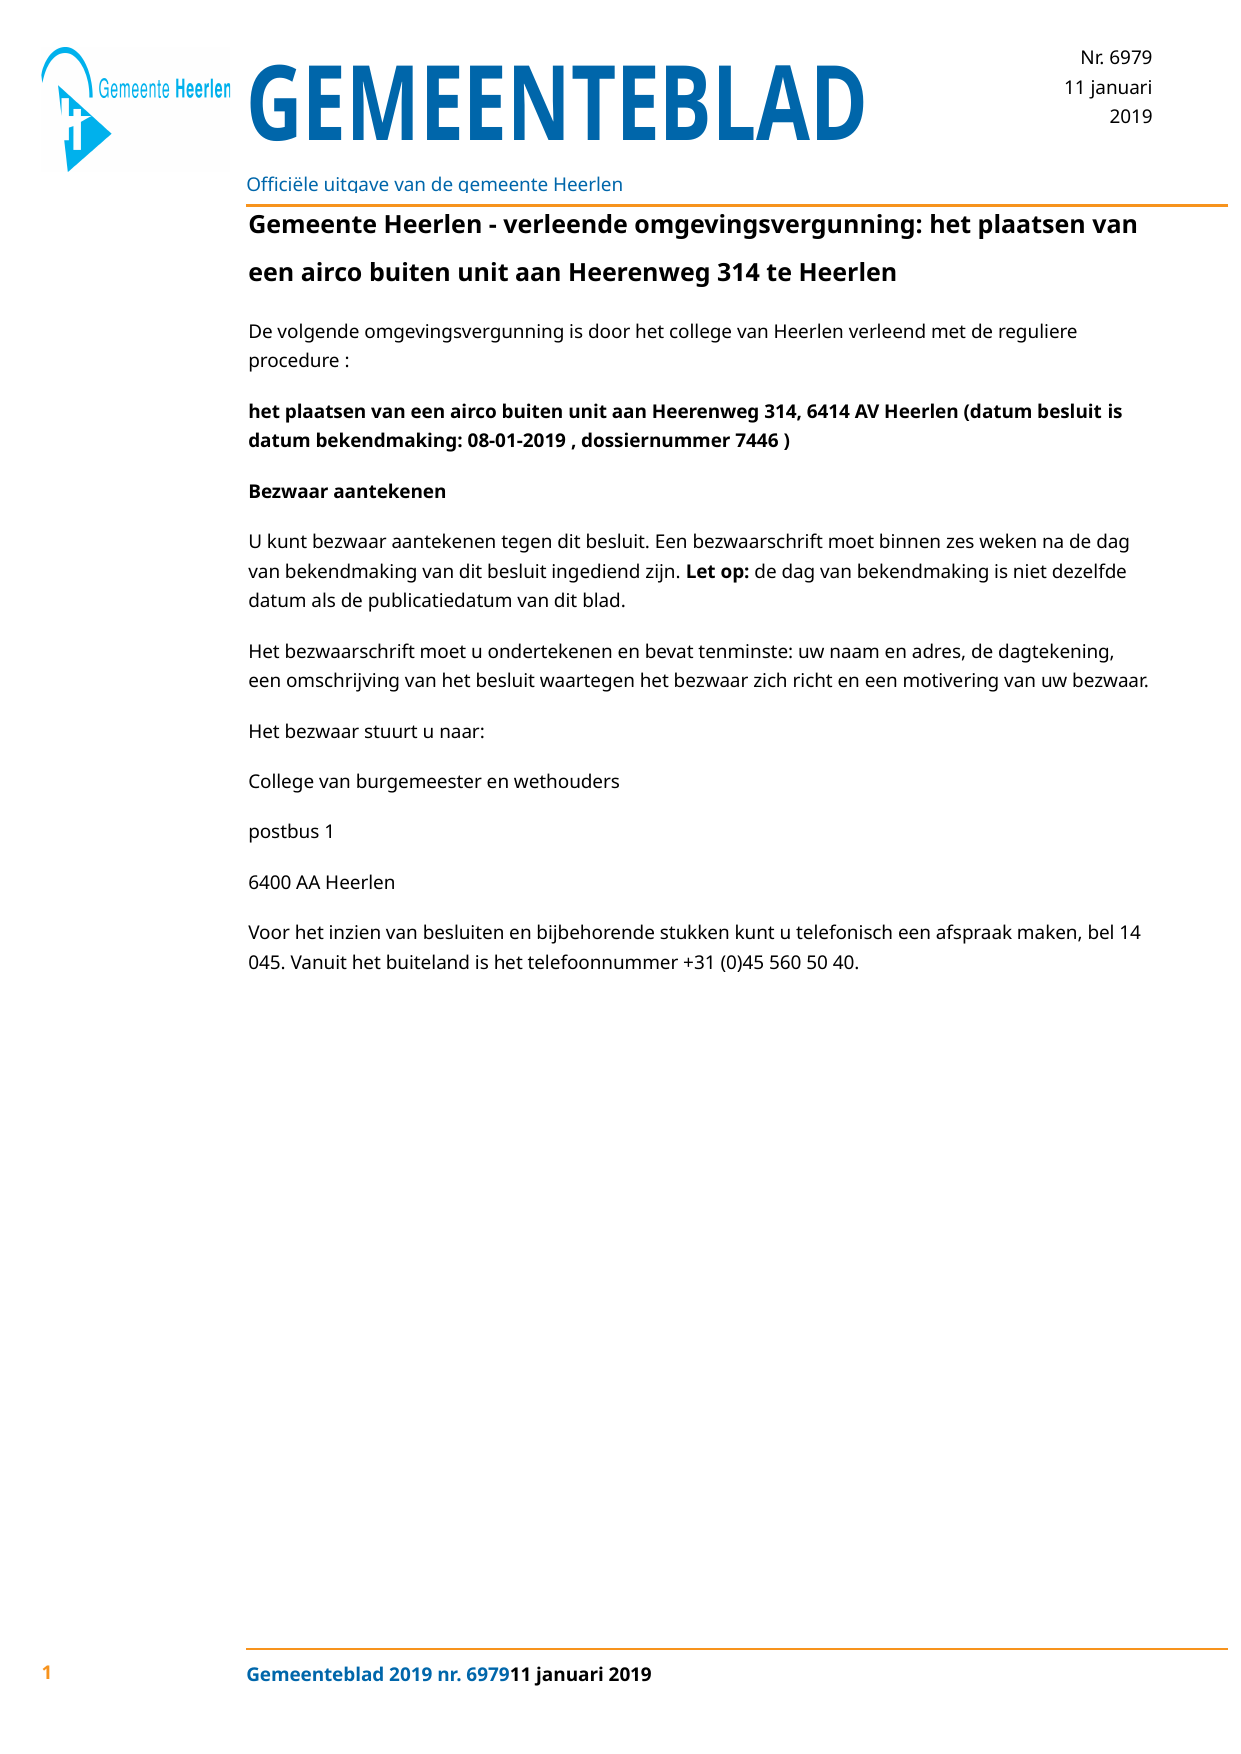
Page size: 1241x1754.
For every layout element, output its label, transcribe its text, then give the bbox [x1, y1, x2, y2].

text het plaatsen van een airco buiten unit aan Heerenweg 314, 6414 AV Heerlen (datum besluit is datum bekendmaking: 08-01-2019 , dossiernummer 7446 ) [248, 398, 1152, 453]
text Bezwaar aantekenen [248, 478, 1152, 504]
text postbus 1 [248, 819, 1152, 844]
picture [41, 47, 58, 70]
text U kunt bezwaar aantekenen tegen dit besluit. Een bezwaarschrift moet binnen zes weken na de dag van bekendmaking van dit besluit ingediend zijn. Let op: de dag van bekendmaking is niet dezelfde datum als de publicatiedatum van dit blad. [248, 528, 1152, 613]
text College van burgemeester en wethouders [248, 768, 1152, 794]
text Het bezwaar stuurt u naar: [248, 718, 1152, 744]
text De volgende omgevingsvergunning is door het college van Heerlen verleend met de reguliere procedure : [248, 318, 1152, 373]
text Voor het inzien van besluiten en bijbehorende stukken kunt u telefonisch een afspraak maken, bel 14 045. Vanuit het buiteland is het telefoonnummer +31 (0)45 560 50 40. [248, 919, 1152, 975]
text Gemeente Heerlen - verleende omgevingsvergunning: het plaatsen van een airco buiten unit aan Heerenweg 314 te Heerlen [248, 207, 1152, 288]
picture [41, 47, 231, 172]
text Het bezwaarschrift moet u ondertekenen en bevat tenminste: uw naam en adres, de dagtekening, een omschrijving van het besluit waartegen het bezwaar zich richt en een motivering van uw bezwaar. [248, 638, 1152, 693]
text 6400 AA Heerlen [248, 869, 1152, 895]
